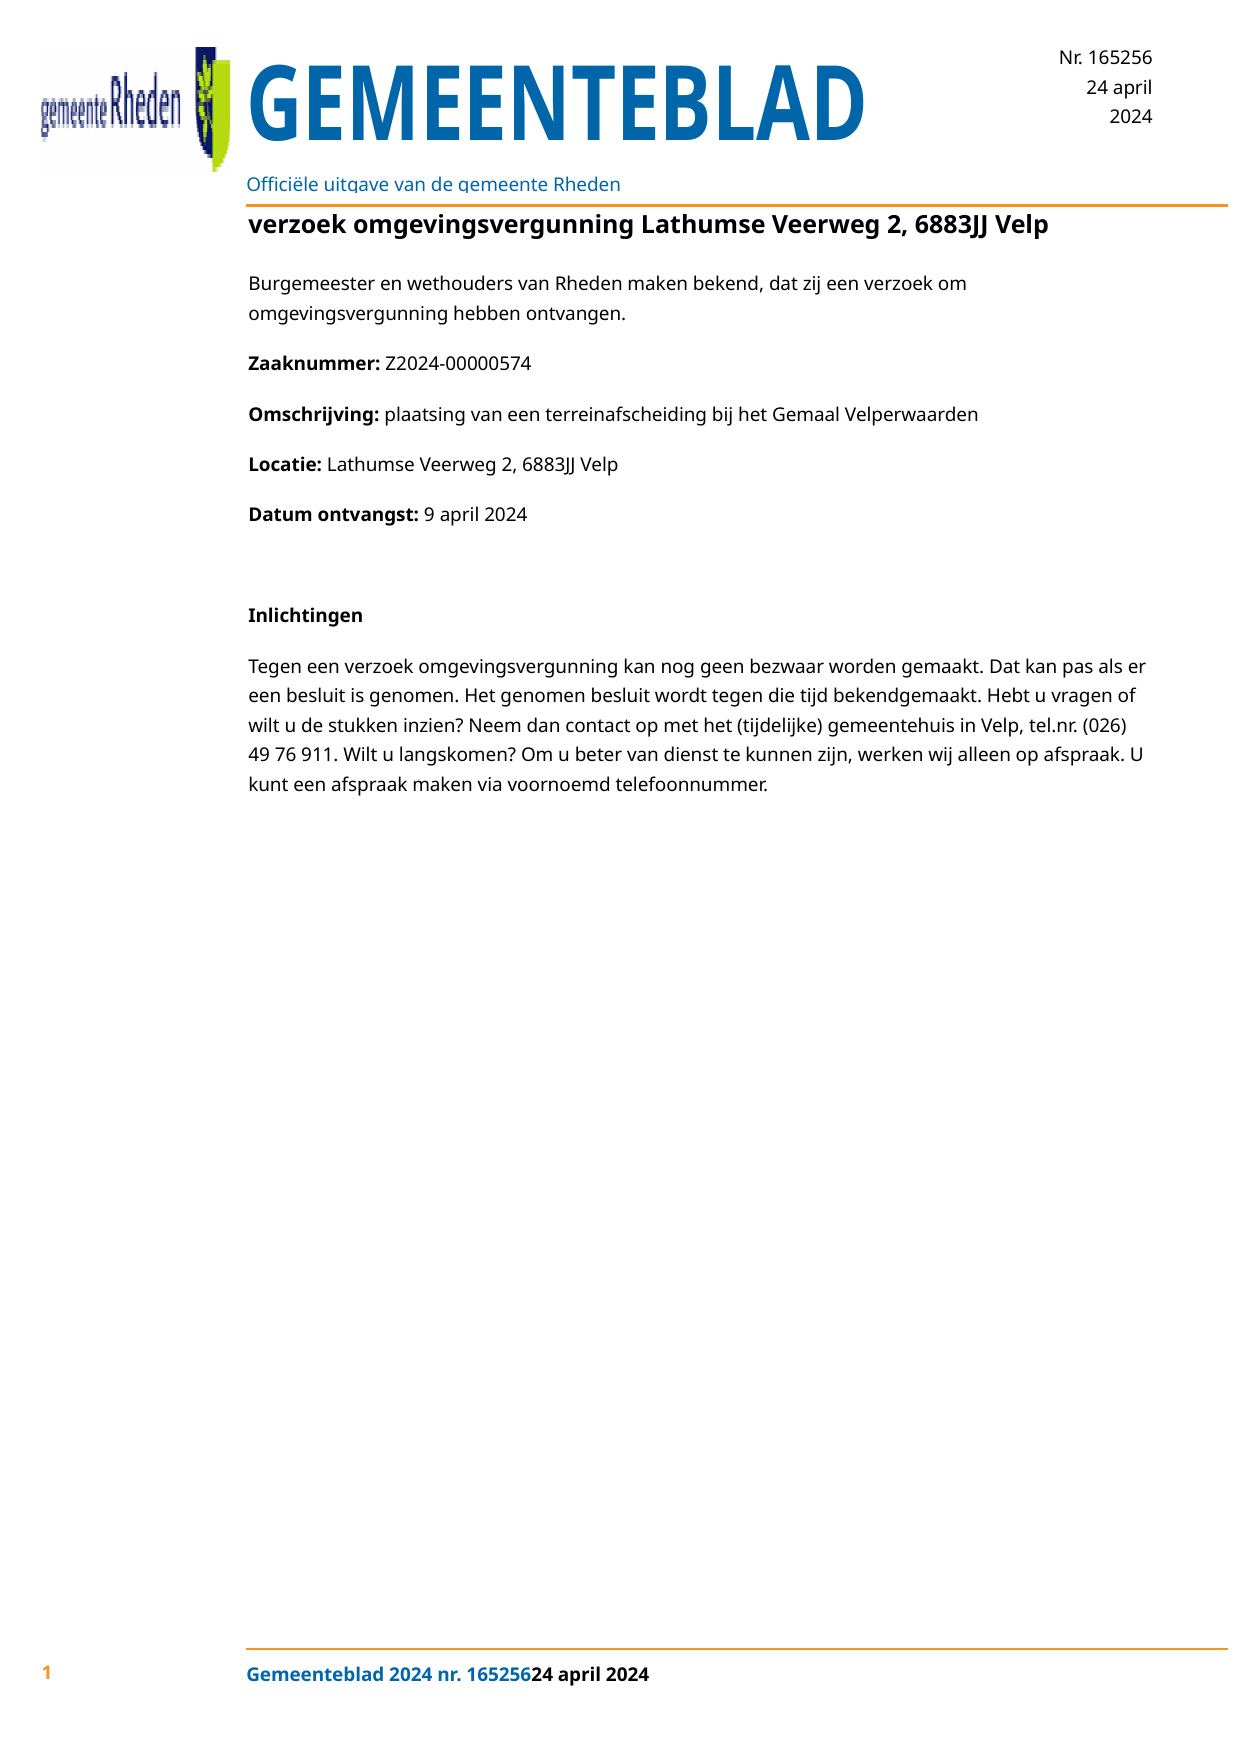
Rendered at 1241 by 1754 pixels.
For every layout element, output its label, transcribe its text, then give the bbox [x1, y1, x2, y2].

picture [41, 47, 231, 172]
text verzoek omgevingsvergunning Lathumse Veerweg 2, 6883JJ Velp [248, 207, 1152, 241]
text Inlichtingen [248, 602, 1152, 628]
text Burgemeester en wethouders van Rheden maken bekend, dat zij een verzoek om omgevingsvergunning hebben ontvangen. [248, 270, 1152, 326]
text Omschrijving: plaatsing van een terreinafscheiding bij het Gemaal Velperwaarden [248, 401, 1152, 426]
text Datum ontvangst: 9 april 2024 [248, 502, 1152, 527]
text Locatie: Lathumse Veerweg 2, 6883JJ Velp [248, 451, 1152, 477]
text Tegen een verzoek omgevingsvergunning kan nog geen bezwaar worden gemaakt. Dat kan pas als er een besluit is genomen. Het genomen besluit wordt tegen die tijd bekendgemaakt. Hebt u vragen of wilt u de stukken inzien? Neem dan contact op met het (tijdelijke) gemeentehuis in Velp, tel.nr. (026) 49 76 911. Wilt u langskomen? Om u beter van dienst te kunnen zijn, werken wij alleen op afspraak. U kunt een afspraak maken via voornoemd telefoonnummer. [248, 653, 1152, 797]
text Zaaknummer: Z2024-00000574 [248, 350, 1152, 376]
